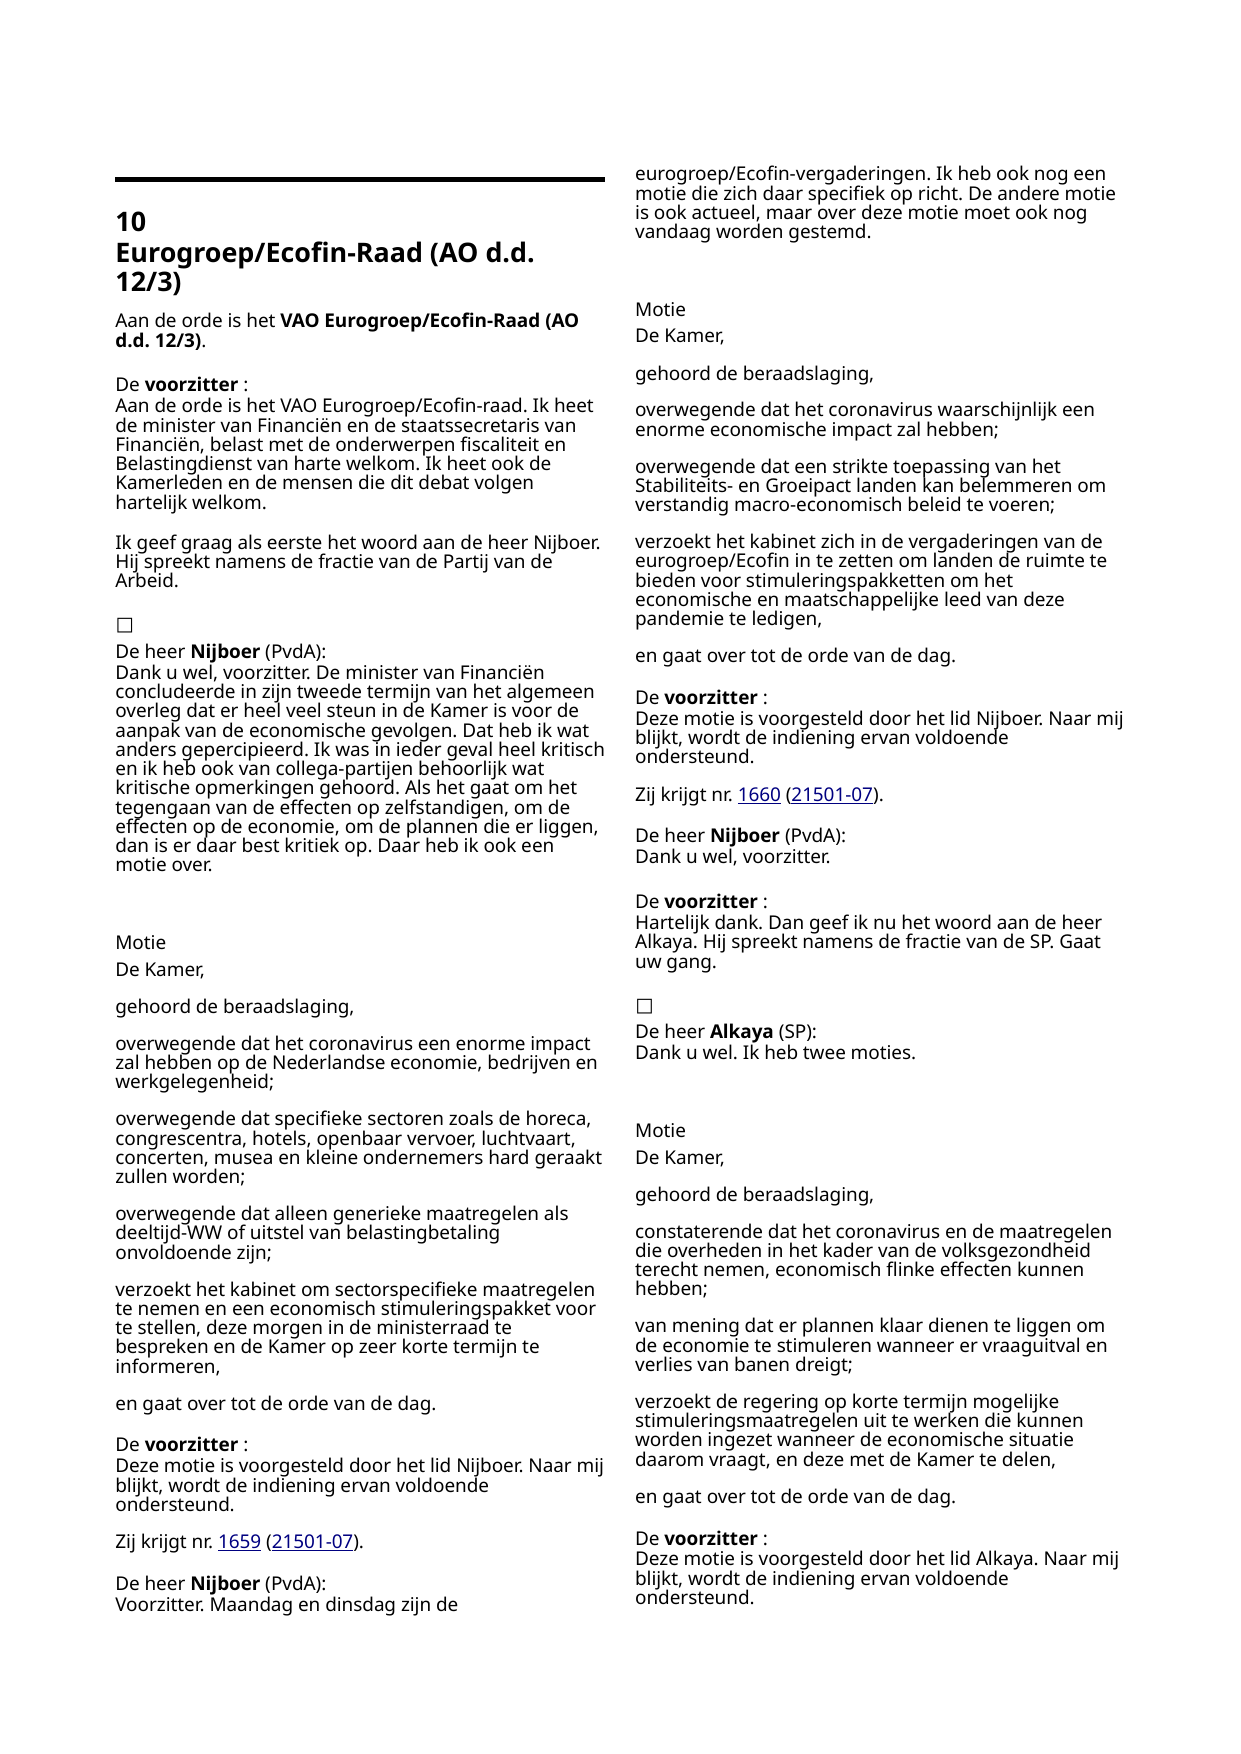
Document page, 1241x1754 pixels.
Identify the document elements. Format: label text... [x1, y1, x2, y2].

text Motie [635, 296, 1125, 322]
text Deze motie is voorgesteld door het lid Nijboer. Naar mij blijkt, wordt de indiening ervan voldoende ondersteund. [115, 1457, 605, 1515]
text Dank u wel, voorzitter. De minister van Financiën concludeerde in zijn tweede termijn van het algemeen overleg dat er heel veel steun in de Kamer is voor de aanpak van de economische gevolgen. Dat heb ik wat anders gepercipieerd. Ik was in ieder geval heel kritisch en ik heb ook van collega-partijen behoorlijk wat kritische opmerkingen gehoord. Als het gaat om het tegengaan van de effecten op zelfstandigen, om de effecten op de economie, om de plannen die er liggen, dan is er daar best kritiek op. Daar heb ik ook een motie over. [115, 664, 605, 876]
text De voorzitter : [635, 1525, 1125, 1550]
text eurogroep/Ecofin-vergaderingen. Ik heb ook nog een motie die zich daar specifiek op richt. De andere motie is ook actueel, maar over deze motie moet ook nog vandaag worden gestemd. [635, 165, 1125, 242]
text De voorzitter : [635, 684, 1125, 710]
text De voorzitter : [115, 1432, 605, 1457]
text Eurogroep/Ecofin-Raad (AO d.d. 12/3) [115, 239, 605, 312]
text gehoord de beraadslaging, [635, 364, 1125, 384]
text Zij krijgt nr. 1660 (21501-07). [635, 786, 1125, 805]
text De Kamer, [635, 1149, 1125, 1168]
text en gaat over tot de orde van de dag. [115, 1395, 605, 1414]
text van mening dat er plannen klaar dienen te liggen om de economie te stimuleren wanneer er vraaguitval en verlies van banen dreigt; [635, 1317, 1125, 1375]
text constaterende dat het coronavirus en de maatregelen die overheden in het kader van de volksgezondheid terecht nemen, economisch flinke effecten kunnen hebben; [635, 1223, 1125, 1300]
text 10 [115, 203, 605, 239]
text gehoord de beraadslaging, [115, 998, 605, 1017]
text De heer Nijboer (PvdA): [115, 1570, 605, 1596]
text verzoekt de regering op korte termijn mogelijke stimuleringsmaatregelen uit te werken die kunnen worden ingezet wanneer de economische situatie daarom vraagt, en deze met de Kamer te delen, [635, 1393, 1125, 1470]
text verzoekt het kabinet zich in de vergaderingen van de eurogroep/Ecofin in te zetten om landen de ruimte te bieden voor stimuleringspakketten om het economische en maatschappelijke leed van deze pandemie te ledigen, [635, 533, 1125, 629]
text Dank u wel. Ik heb twee moties. [635, 1044, 1125, 1063]
text ⬜ [115, 612, 605, 638]
text overwegende dat alleen generieke maatregelen als deeltijd-WW of uitstel van belastingbetaling onvoldoende zijn; [115, 1205, 605, 1263]
text Aan de orde is het VAO Eurogroep/Ecofin-raad. Ik heet de minister van Financiën en de staatssecretaris van Financiën, belast met de onderwerpen fiscaliteit en Belastingdienst van harte welkom. Ik heet ook de Kamerleden en de mensen die dit debat volgen hartelijk welkom. [115, 397, 605, 513]
text overwegende dat een strikte toepassing van het Stabiliteits- en Groeipact landen kan belemmeren om verstandig macro-economisch beleid te voeren; [635, 458, 1125, 516]
text De voorzitter : [115, 372, 605, 397]
text verzoekt het kabinet om sectorspecifieke maatregelen te nemen en een economisch stimuleringspakket voor te stellen, deze morgen in de ministerraad te bespreken en de Kamer op zeer korte termijn te informeren, [115, 1281, 605, 1377]
text Deze motie is voorgesteld door het lid Alkaya. Naar mij blijkt, wordt de indiening ervan voldoende ondersteund. [635, 1550, 1125, 1608]
text overwegende dat het coronavirus een enorme impact zal hebben op de Nederlandse economie, bedrijven en werkgelegenheid; [115, 1035, 605, 1093]
text De Kamer, [635, 327, 1125, 347]
text Zij krijgt nr. 1659 (21501-07). [115, 1533, 605, 1552]
text Ik geef graag als eerste het woord aan de heer Nijboer. Hij spreekt namens de fractie van de Partij van de Arbeid. [115, 534, 605, 591]
text gehoord de beraadslaging, [635, 1186, 1125, 1205]
text De heer Nijboer (PvdA): [635, 823, 1125, 848]
text Aan de orde is het VAO Eurogroep/Ecofin-Raad (AO d.d. 12/3). [115, 312, 605, 351]
text De heer Nijboer (PvdA): [115, 638, 605, 664]
text Motie [635, 1117, 1125, 1143]
text ⬜ [635, 993, 1125, 1018]
text overwegende dat specifieke sectoren zoals de horeca, congrescentra, hotels, openbaar vervoer, luchtvaart, concerten, musea en kleine ondernemers hard geraakt zullen worden; [115, 1110, 605, 1187]
text Voorzitter. Maandag en dinsdag zijn de [115, 1596, 605, 1615]
text Hartelijk dank. Dan geef ik nu het woord aan de heer Alkaya. Hij spreekt namens de fractie van de SP. Gaat uw gang. [635, 914, 1125, 972]
text en gaat over tot de orde van de dag. [635, 647, 1125, 667]
text Deze motie is voorgesteld door het lid Nijboer. Naar mij blijkt, wordt de indiening ervan voldoende ondersteund. [635, 710, 1125, 768]
text De Kamer, [115, 961, 605, 980]
text Motie [115, 929, 605, 955]
text overwegende dat het coronavirus waarschijnlijk een enorme economische impact zal hebben; [635, 401, 1125, 440]
text De voorzitter : [635, 888, 1125, 914]
text De heer Alkaya (SP): [635, 1018, 1125, 1044]
text Dank u wel, voorzitter. [635, 848, 1125, 868]
text en gaat over tot de orde van de dag. [635, 1488, 1125, 1507]
